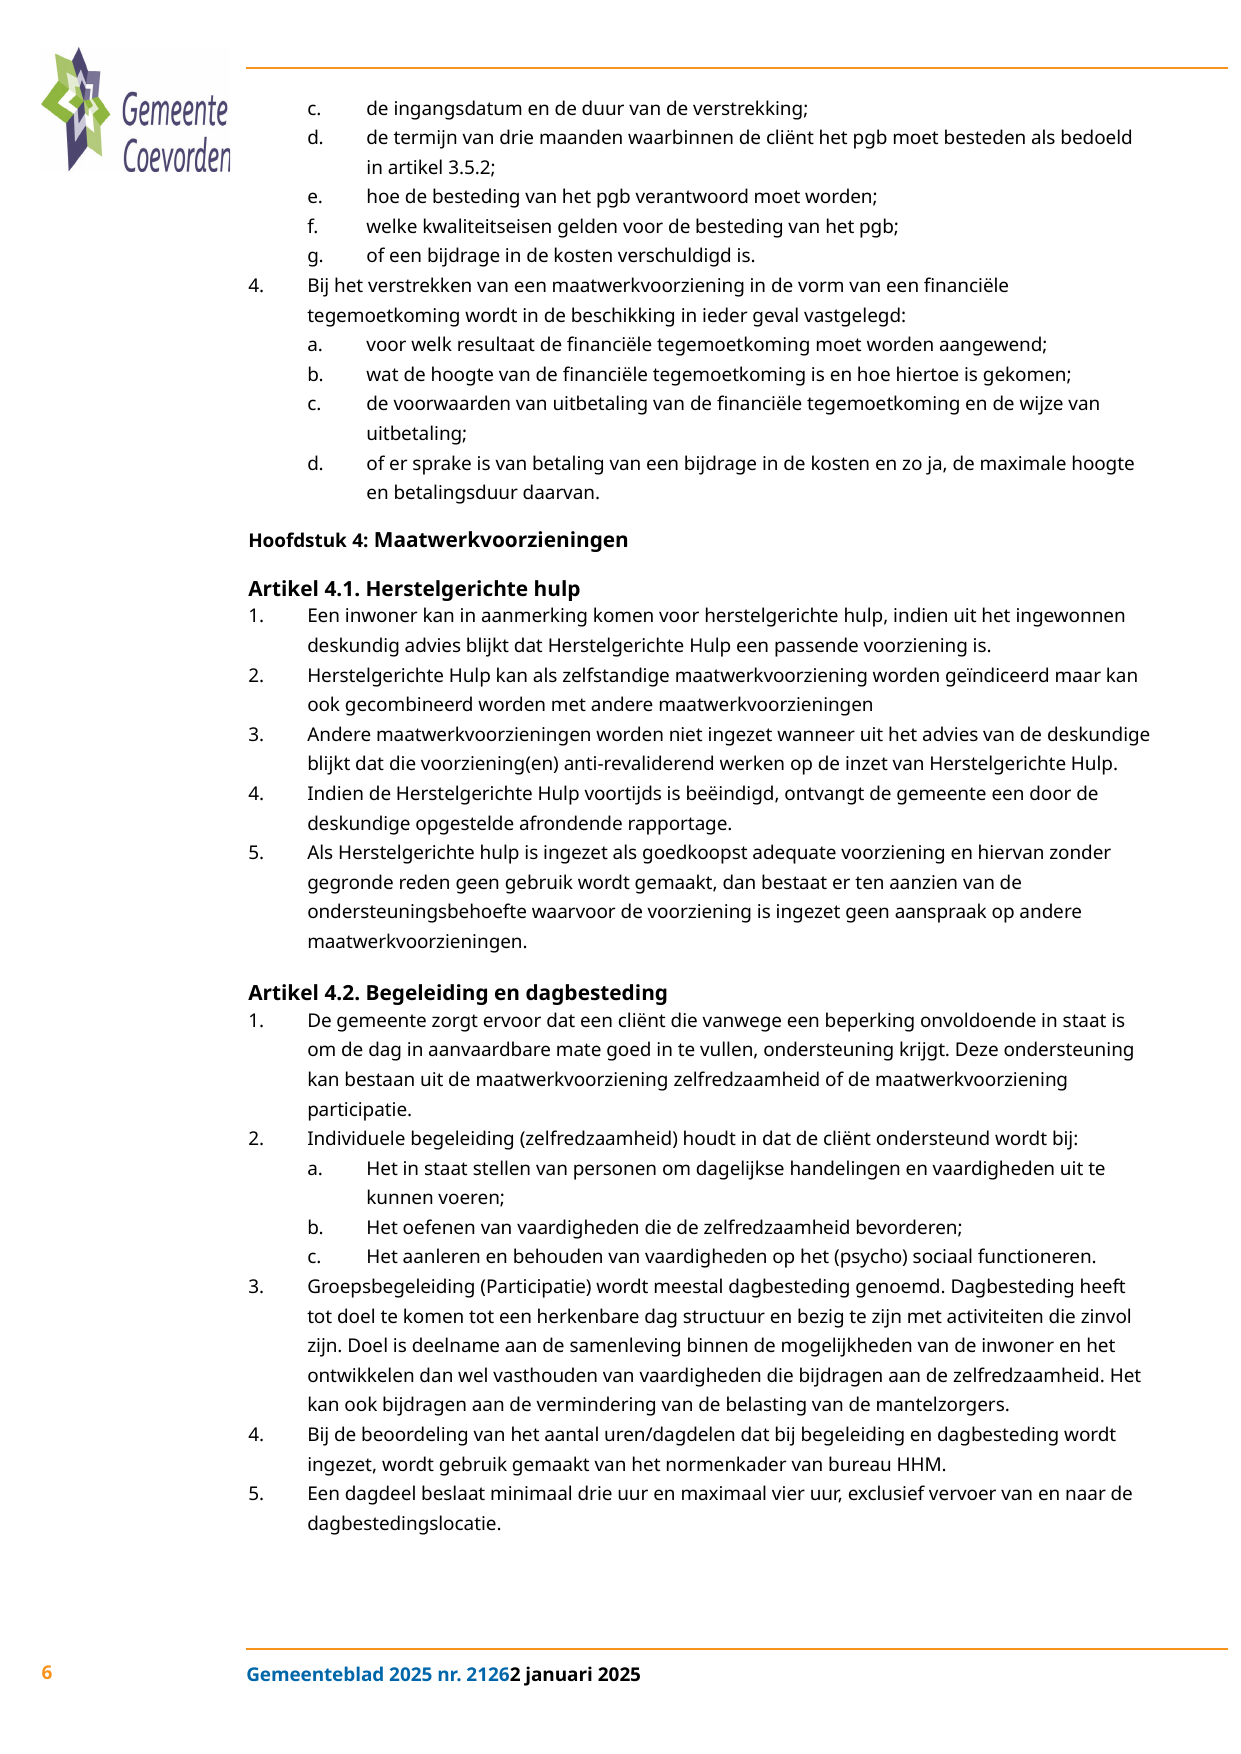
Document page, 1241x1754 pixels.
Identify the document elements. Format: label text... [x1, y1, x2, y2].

list de termijn van drie maanden waarbinnen de cliënt het pgb moet besteden als bedoeld in artikel 3.5.2; [307, 124, 1152, 180]
list Groepsbegeleiding (Participatie) wordt meestal dagbesteding genoemd. Dagbesteding heeft tot doel te komen tot een herkenbare dag structuur en bezig te zijn met activiteiten die zinvol zijn. Doel is deelname aan de samenleving binnen de mogelijkheden van de inwoner en het ontwikkelen dan wel vasthouden van vaardigheden die bijdragen aan de zelfredzaamheid. Het kan ook bijdragen aan de vermindering van de belasting van de mantelzorgers. [248, 1273, 1152, 1417]
list Als Herstelgerichte hulp is ingezet als goedkoopst adequate voorziening en hiervan zonder gegronde reden geen gebruik wordt gemaakt, dan bestaat er ten aanzien van de ondersteuningsbehoefte waarvoor de voorziening is ingezet geen aanspraak op andere maatwerkvoorzieningen. [248, 839, 1152, 954]
text Hoofdstuk 4: Maatwerkvoorzieningen [248, 525, 1152, 553]
list Het oefenen van vaardigheden die de zelfredzaamheid bevorderen; [307, 1214, 1152, 1240]
list voor welk resultaat de financiële tegemoetkoming moet worden aangewend; [307, 331, 1152, 357]
list De gemeente zorgt ervoor dat een cliënt die vanwege een beperking onvoldoende in staat is om de dag in aanvaardbare mate goed in te vullen, ondersteuning krijgt. Deze ondersteuning kan bestaan uit de maatwerkvoorziening zelfredzaamheid of de maatwerkvoorziening participatie. [248, 1007, 1152, 1121]
list Indien de Herstelgerichte Hulp voortijds is beëindigd, ontvangt de gemeente een door de deskundige opgestelde afrondende rapportage. [248, 780, 1152, 836]
list Een dagdeel beslaat minimaal drie uur en maximaal vier uur, exclusief vervoer van en naar de dagbestedingslocatie. [248, 1480, 1152, 1536]
list Individuele begeleiding (zelfredzaamheid) houdt in dat de cliënt ondersteund wordt bij: [248, 1125, 1152, 1151]
list of een bijdrage in de kosten verschuldigd is. [307, 243, 1152, 268]
list Een inwoner kan in aanmerking komen voor herstelgerichte hulp, indien uit het ingewonnen deskundig advies blijkt dat Herstelgerichte Hulp een passende voorziening is. [248, 603, 1152, 658]
list Het in staat stellen van personen om dagelijkse handelingen en vaardigheden uit te kunnen voeren; [307, 1155, 1152, 1210]
list Bij de beoordeling van het aantal uren/dagdelen dat bij begeleiding en dagbesteding wordt ingezet, wordt gebruik gemaakt van het normenkader van bureau HHM. [248, 1421, 1152, 1476]
list of er sprake is van betaling van een bijdrage in de kosten en zo ja, de maximale hoogte en betalingsduur daarvan. [307, 450, 1152, 505]
list Herstelgerichte Hulp kan als zelfstandige maatwerkvoorziening worden geïndiceerd maar kan ook gecombineerd worden met andere maatwerkvoorzieningen [248, 662, 1152, 717]
text Artikel 4.2. Begeleiding en dagbesteding [248, 978, 1152, 1007]
list Andere maatwerkvoorzieningen worden niet ingezet wanneer uit het advies van de deskundige blijkt dat die voorziening(en) anti-revaliderend werken op de inzet van Herstelgerichte Hulp. [248, 721, 1152, 776]
list hoe de besteding van het pgb verantwoord moet worden; [307, 183, 1152, 209]
list de ingangsdatum en de duur van de verstrekking; [307, 95, 1152, 121]
list welke kwaliteitseisen gelden voor de besteding van het pgb; [307, 213, 1152, 239]
text Artikel 4.1. Herstelgerichte hulp [248, 574, 1152, 603]
list wat de hoogte van de financiële tegemoetkoming is en hoe hiertoe is gekomen; [307, 361, 1152, 387]
picture [41, 47, 231, 172]
list Bij het verstrekken van een maatwerkvoorziening in de vorm van een financiële tegemoetkoming wordt in de beschikking in ieder geval vastgelegd: [248, 272, 1152, 328]
list de voorwaarden van uitbetaling van de financiële tegemoetkoming en de wijze van uitbetaling; [307, 391, 1152, 446]
list Het aanleren en behouden van vaardigheden op het (psycho) sociaal functioneren. [307, 1244, 1152, 1269]
